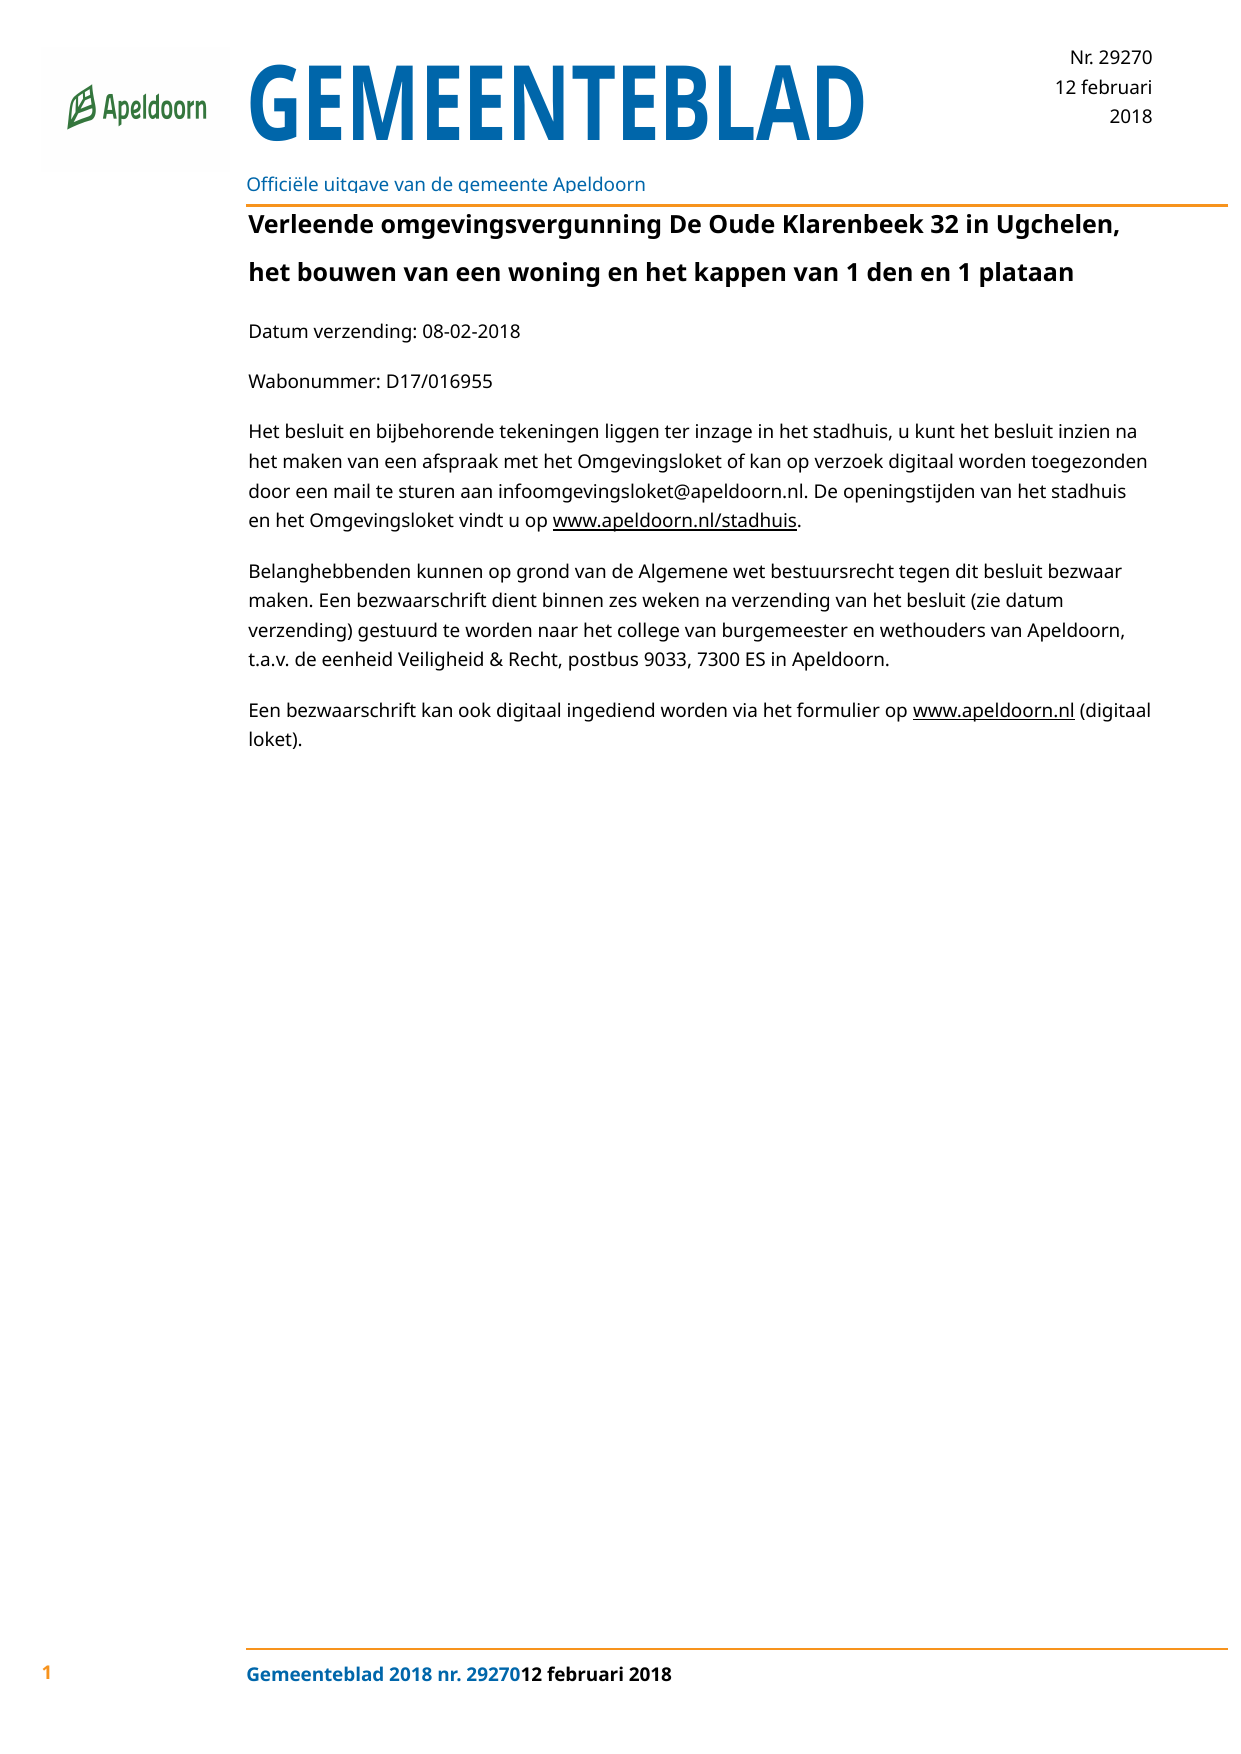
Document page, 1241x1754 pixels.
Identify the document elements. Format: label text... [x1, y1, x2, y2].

text Verleende omgevingsvergunning De Oude Klarenbeek 32 in Ugchelen, het bouwen van een woning en het kappen van 1 den en 1 plataan [248, 207, 1152, 288]
text Belanghebbenden kunnen op grond van de Algemene wet bestuursrecht tegen dit besluit bezwaar maken. Een bezwaarschrift dient binnen zes weken na verzending van het besluit (zie datum verzending) gestuurd te worden naar het college van burgemeester en wethouders van Apeldoorn, t.a.v. de eenheid Veiligheid & Recht, postbus 9033, 7300 ES in Apeldoorn. [248, 558, 1152, 672]
text Het besluit en bijbehorende tekeningen liggen ter inzage in het stadhuis, u kunt het besluit inzien na het maken van een afspraak met het Omgevingsloket of kan op verzoek digitaal worden toegezonden door een mail te sturen aan infoomgevingsloket@apeldoorn.nl. De openingstijden van het stadhuis en het Omgevingsloket vindt u op www.apeldoorn.nl/stadhuis. [248, 419, 1152, 533]
picture [41, 47, 231, 172]
text Wabonummer: D17/016955 [248, 368, 1152, 394]
text Datum verzending: 08-02-2018 [248, 318, 1152, 344]
text Een bezwaarschrift kan ook digitaal ingediend worden via het formulier op www.apeldoorn.nl (digitaal loket). [248, 697, 1152, 752]
